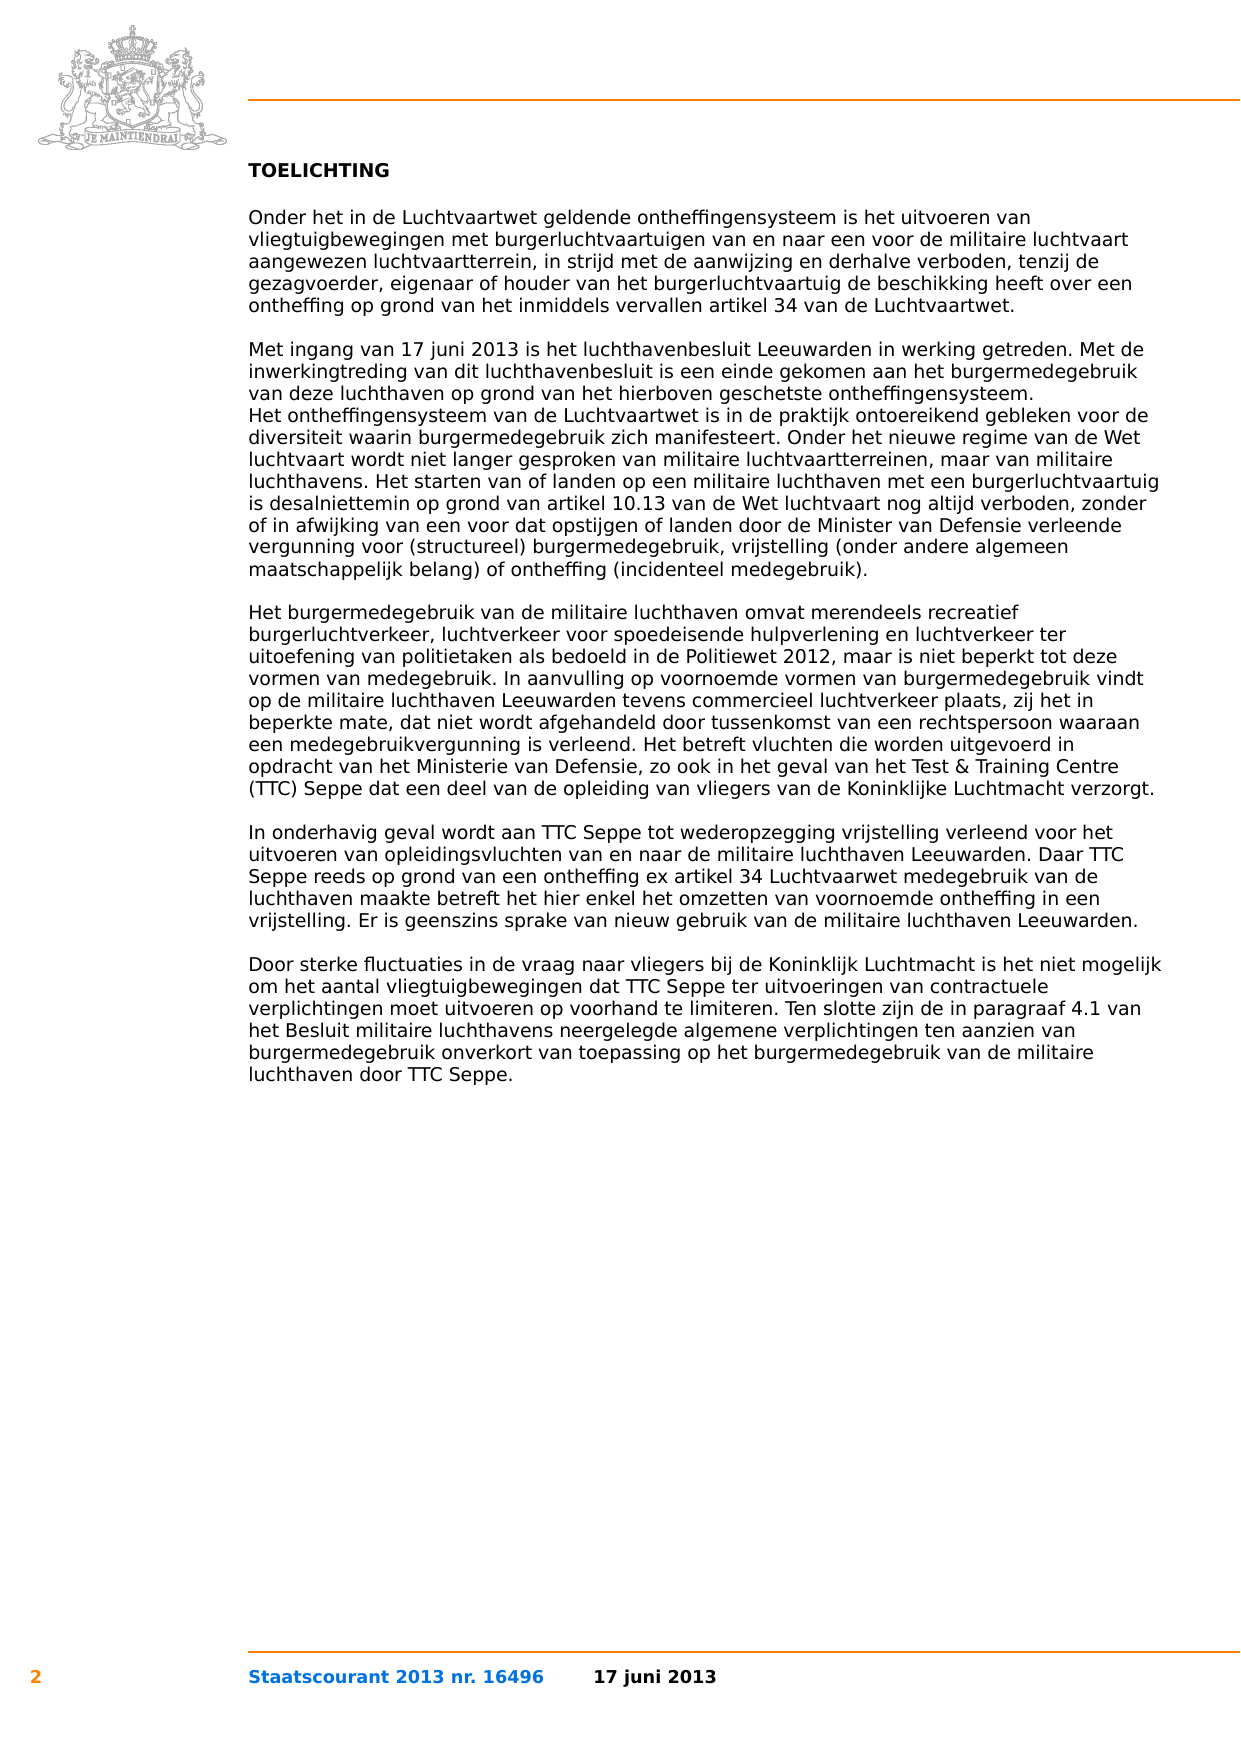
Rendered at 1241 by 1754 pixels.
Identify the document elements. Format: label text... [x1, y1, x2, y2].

text Met ingang van 17 juni 2013 is het luchthavenbesluit Leeuwarden in werking getreden. Met de inwerkingtreding van dit luchthavenbesluit is een einde gekomen aan het burgermedegebruik van deze luchthaven op grond van het hierboven geschetste ontheffingensysteem. [248, 339, 1163, 404]
text Onder het in de Luchtvaartwet geldende ontheffingensysteem is het uitvoeren van vliegtuigbewegingen met burgerluchtvaartuigen van en naar een voor de militaire luchtvaart aangewezen luchtvaartterrein, in strijd met de aanwijzing en derhalve verboden, tenzij de gezagvoerder, eigenaar of houder van het burgerluchtvaartuig de beschikking heeft over een ontheffing op grond van het inmiddels vervallen artikel 34 van de Luchtvaartwet. [248, 207, 1163, 317]
text Door sterke fluctuaties in de vraag naar vliegers bij de Koninklijk Luchtmacht is het niet mogelijk om het aantal vliegtuigbewegingen dat TTC Seppe ter uitvoeringen van contractuele verplichtingen moet uitvoeren op voorhand te limiteren. Ten slotte zijn de in paragraaf 4.1 van het Besluit militaire luchthavens neergelegde algemene verplichtingen ten aanzien van burgermedegebruik onverkort van toepassing op het burgermedegebruik van de militaire luchthaven door TTC Seppe. [248, 954, 1163, 1086]
text Het ontheffingensysteem van de Luchtvaartwet is in de praktijk ontoereikend gebleken voor de diversiteit waarin burgermedegebruik zich manifesteert. Onder het nieuwe regime van de Wet luchtvaart wordt niet langer gesproken van militaire luchtvaartterreinen, maar van militaire luchthavens. Het starten van of landen op een militaire luchthaven met een burgerluchtvaartuig is desalniettemin op grond van artikel 10.13 van de Wet luchtvaart nog altijd verboden, zonder of in afwijking van een voor dat opstijgen of landen door de Minister van Defensie verleende vergunning voor (structureel) burgermedegebruik, vrijstelling (onder andere algemeen maatschappelijk belang) of ontheffing (incidenteel medegebruik). [248, 404, 1163, 580]
subtitle TOELICHTING [248, 160, 1163, 182]
picture [38, 25, 227, 150]
text Het burgermedegebruik van de militaire luchthaven omvat merendeels recreatief burgerluchtverkeer, luchtverkeer voor spoedeisende hulpverlening en luchtverkeer ter uitoefening van politietaken als bedoeld in de Politiewet 2012, maar is niet beperkt tot deze vormen van medegebruik. In aanvulling op voornoemde vormen van burgermedegebruik vindt op de militaire luchthaven Leeuwarden tevens commercieel luchtverkeer plaats, zij het in beperkte mate, dat niet wordt afgehandeld door tussenkomst van een rechtspersoon waaraan een medegebruikvergunning is verleend. Het betreft vluchten die worden uitgevoerd in opdracht van het Ministerie van Defensie, zo ook in het geval van het Test & Training Centre (TTC) Seppe dat een deel van de opleiding van vliegers van de Koninklijke Luchtmacht verzorgt. [248, 602, 1163, 800]
text In onderhavig geval wordt aan TTC Seppe tot wederopzegging vrijstelling verleend voor het uitvoeren van opleidingsvluchten van en naar de militaire luchthaven Leeuwarden. Daar TTC Seppe reeds op grond van een ontheffing ex artikel 34 Luchtvaarwet medegebruik van de luchthaven maakte betreft het hier enkel het omzetten van voornoemde ontheffing in een vrijstelling. Er is geenszins sprake van nieuw gebruik van de militaire luchthaven Leeuwarden. [248, 822, 1163, 932]
